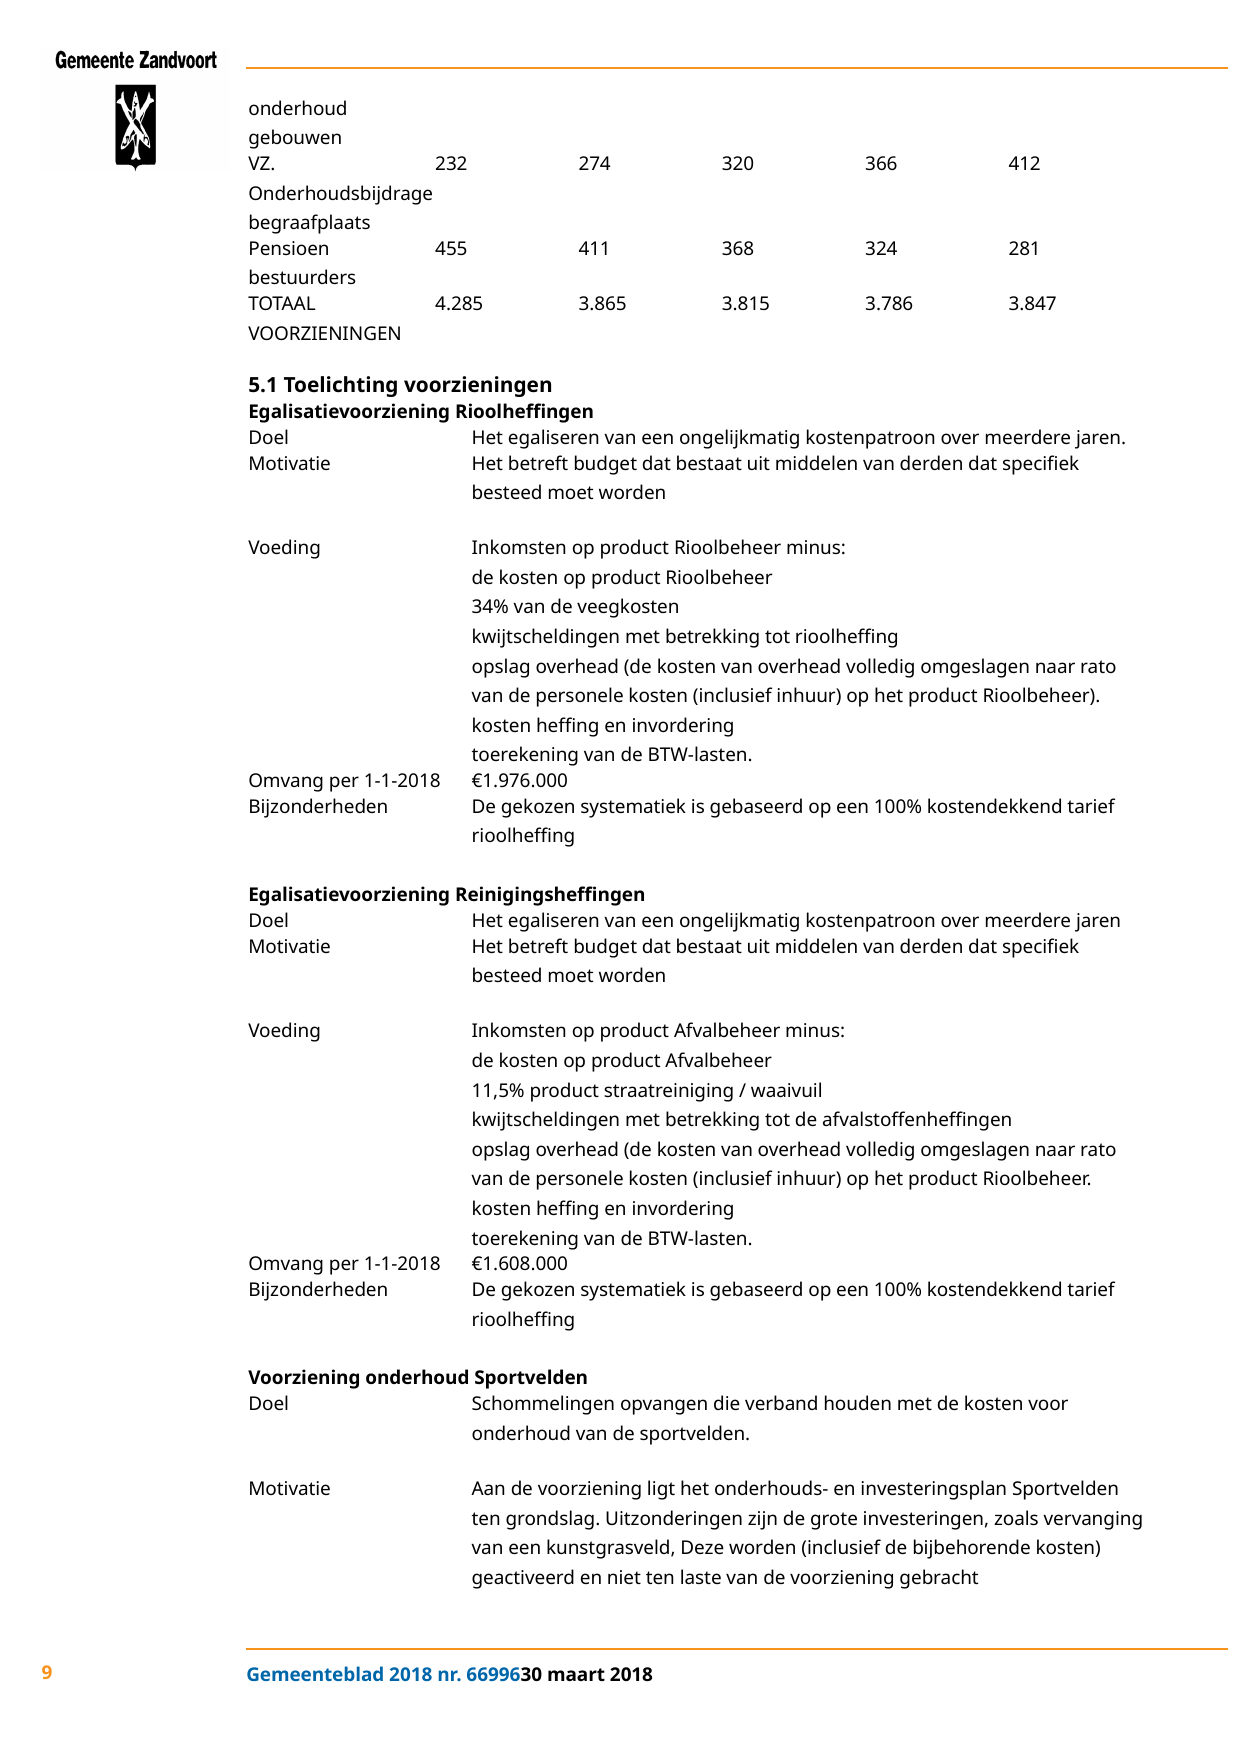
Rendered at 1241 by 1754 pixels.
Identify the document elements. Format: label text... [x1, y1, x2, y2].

table_cell 366 [865, 150, 1008, 235]
table_cell onderhoud gebouwen [248, 95, 435, 150]
table_cell Schommelingen opvangen die verband houden met de kosten voor onderhoud van de sportvelden. [471, 1390, 1152, 1475]
table_cell Bijzonderheden [248, 1276, 471, 1332]
table_cell Het egaliseren van een ongelijkmatig kostenpatroon over meerdere jaren. [471, 424, 1152, 450]
table_cell 3.815 [722, 290, 865, 346]
table_cell Doel [248, 907, 471, 933]
table_cell 324 [865, 235, 1008, 290]
table_cell €1.608.000 [471, 1251, 1152, 1276]
table_cell Voeding [248, 535, 471, 767]
table_cell Bijzonderheden [248, 793, 471, 848]
table_cell 411 [578, 235, 722, 290]
table_cell 3.847 [1008, 290, 1152, 346]
table_cell Doel [248, 424, 471, 450]
table_cell 4.285 [435, 290, 578, 346]
table_cell Motivatie [248, 1475, 471, 1589]
table_cell Aan de voorziening ligt het onderhouds- en investeringsplan Sportvelden ten grondslag. Uitzonderingen zijn de grote investeringen, zoals vervanging van een kunstgrasveld, Deze worden (inclusief de bijbehorende kosten) geactiveerd en niet ten laste van de voorziening gebracht [471, 1475, 1152, 1589]
table_header Egalisatievoorziening Reinigingsheffingen [248, 881, 1152, 907]
table_cell 274 [578, 150, 722, 235]
table_cell 412 [1008, 150, 1152, 235]
table_cell [865, 95, 1008, 150]
table_cell Het betreft budget dat bestaat uit middelen van derden dat specifiek besteed moet worden [471, 933, 1152, 1018]
table_cell 455 [435, 235, 578, 290]
table_cell [1008, 95, 1152, 150]
table_cell 368 [722, 235, 865, 290]
table_cell Doel [248, 1390, 471, 1475]
table_cell 3.786 [865, 290, 1008, 346]
table_cell Motivatie [248, 450, 471, 534]
table_cell TOTAAL VOORZIENINGEN [248, 290, 435, 346]
text 5.1 Toelichting voorzieningen [248, 370, 1152, 398]
table_cell Het egaliseren van een ongelijkmatig kostenpatroon over meerdere jaren [471, 907, 1152, 933]
table_header Voorziening onderhoud Sportvelden [248, 1365, 1152, 1390]
table_cell 3.865 [578, 290, 722, 346]
table_cell Omvang per 1-1-2018 [248, 768, 471, 793]
table_cell Inkomsten op product Afvalbeheer minus: de kosten op product Afvalbeheer 11,5% product straatreiniging / waaivuil kwijtscheldingen met betrekking tot de afvalstoffenheffingen opslag overhead (de kosten van overhead volledig omgeslagen naar rato van de personele kosten (inclusief inhuur) op het product Rioolbeheer. kosten heffing en invordering toerekening van de BTW-lasten. [471, 1018, 1152, 1251]
table_cell 281 [1008, 235, 1152, 290]
table_header Egalisatievoorziening Rioolheffingen [248, 398, 1152, 424]
table_cell VZ. Onderhoudsbijdrage begraafplaats [248, 150, 435, 235]
table_cell Inkomsten op product Rioolbeheer minus: de kosten op product Rioolbeheer 34% van de veegkosten kwijtscheldingen met betrekking tot rioolheffing opslag overhead (de kosten van overhead volledig omgeslagen naar rato van de personele kosten (inclusief inhuur) op het product Rioolbeheer). kosten heffing en invordering toerekening van de BTW-lasten. [471, 535, 1152, 767]
picture [41, 47, 231, 172]
table_cell Het betreft budget dat bestaat uit middelen van derden dat specifiek besteed moet worden [471, 450, 1152, 534]
table_cell 320 [722, 150, 865, 235]
table_cell De gekozen systematiek is gebaseerd op een 100% kostendekkend tarief rioolheffing [471, 793, 1152, 848]
table_cell Voeding [248, 1018, 471, 1251]
table_cell [435, 95, 578, 150]
table_cell [578, 95, 722, 150]
table_cell €1.976.000 [471, 768, 1152, 793]
table_cell 232 [435, 150, 578, 235]
table_cell Omvang per 1-1-2018 [248, 1251, 471, 1276]
table_cell [722, 95, 865, 150]
table_cell De gekozen systematiek is gebaseerd op een 100% kostendekkend tarief rioolheffing [471, 1276, 1152, 1332]
table_cell Motivatie [248, 933, 471, 1018]
table_cell Pensioen bestuurders [248, 235, 435, 290]
